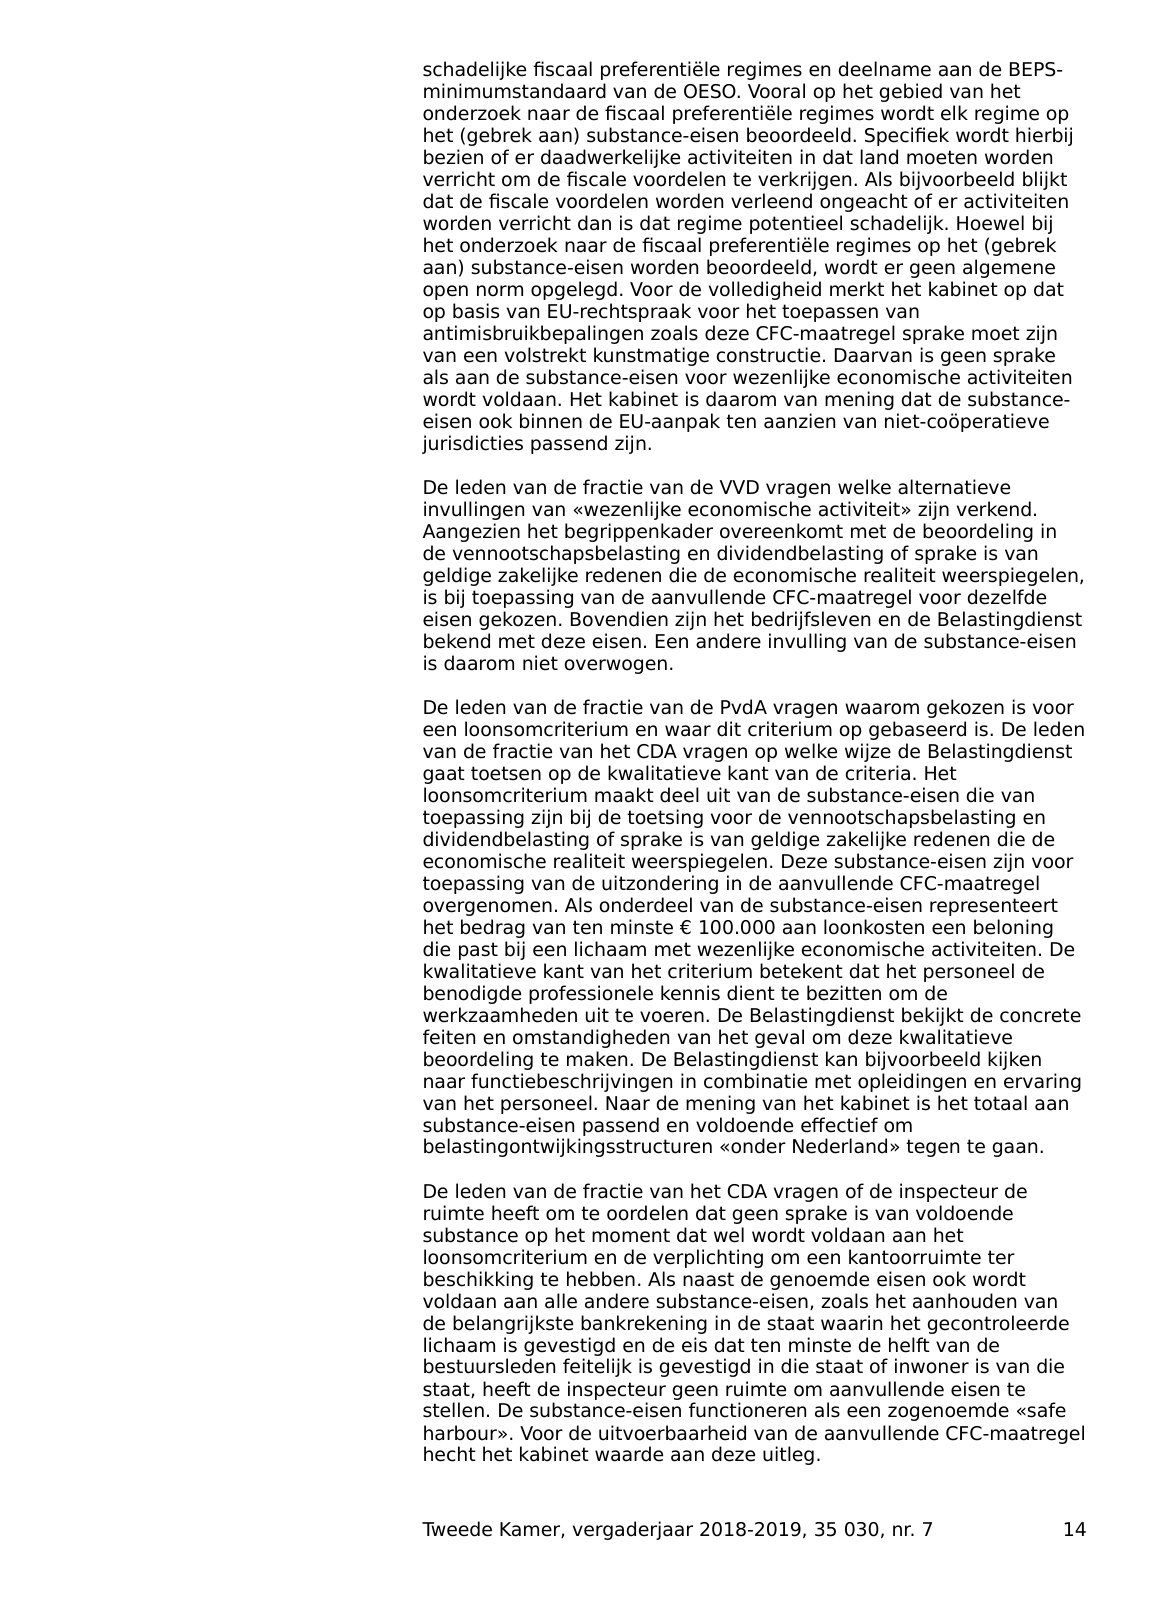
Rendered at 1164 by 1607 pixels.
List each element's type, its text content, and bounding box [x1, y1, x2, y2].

text De leden van de fractie van de VVD vragen welke alternatieve invullingen van «wezenlijke economische activiteit» zijn verkend. Aangezien het begrippenkader overeenkomt met de beoordeling in de vennootschapsbelasting en dividendbelasting of sprake is van geldige zakelijke redenen die de economische realiteit weerspiegelen, is bij toepassing van de aanvullende CFC-maatregel voor dezelfde eisen gekozen. Bovendien zijn het bedrijfsleven en de Belastingdienst bekend met deze eisen. Een andere invulling van de substance-eisen is daarom niet overwogen. [422, 477, 1087, 675]
text De leden van de fractie van de PvdA vragen waarom gekozen is voor een loonsomcriterium en waar dit criterium op gebaseerd is. De leden van de fractie van het CDA vragen op welke wijze de Belastingdienst gaat toetsen op de kwalitatieve kant van de criteria. Het loonsomcriterium maakt deel uit van de substance-eisen die van toepassing zijn bij de toetsing voor de vennootschapsbelasting en dividendbelasting of sprake is van geldige zakelijke redenen die de economische realiteit weerspiegelen. Deze substance-eisen zijn voor toepassing van de uitzondering in de aanvullende CFC-maatregel overgenomen. Als onderdeel van de substance-eisen representeert het bedrag van ten minste € 100.000 aan loonkosten een beloning die past bij een lichaam met wezenlijke economische activiteiten. De kwalitatieve kant van het criterium betekent dat het personeel de benodigde professionele kennis dient te bezitten om de werkzaamheden uit te voeren. De Belastingdienst bekijkt de concrete feiten en omstandigheden van het geval om deze kwalitatieve beoordeling te maken. De Belastingdienst kan bijvoorbeeld kijken naar functiebeschrijvingen in combinatie met opleidingen en ervaring van het personeel. Naar de mening van het kabinet is het totaal aan substance-eisen passend en voldoende effectief om belastingontwijkingsstructuren «onder Nederland» tegen te gaan. [422, 697, 1087, 1158]
text schadelijke fiscaal preferentiële regimes en deelname aan de BEPS-minimumstandaard van de OESO. Vooral op het gebied van het onderzoek naar de fiscaal preferentiële regimes wordt elk regime op het (gebrek aan) substance-eisen beoordeeld. Specifiek wordt hierbij bezien of er daadwerkelijke activiteiten in dat land moeten worden verricht om de fiscale voordelen te verkrijgen. Als bijvoorbeeld blijkt dat de fiscale voordelen worden verleend ongeacht of er activiteiten worden verricht dan is dat regime potentieel schadelijk. Hoewel bij het onderzoek naar de fiscaal preferentiële regimes op het (gebrek aan) substance-eisen worden beoordeeld, wordt er geen algemene open norm opgelegd. Voor de volledigheid merkt het kabinet op dat op basis van EU-rechtspraak voor het toepassen van antimisbruikbepalingen zoals deze CFC-maatregel sprake moet zijn van een volstrekt kunstmatige constructie. Daarvan is geen sprake als aan de substance-eisen voor wezenlijke economische activiteiten wordt voldaan. Het kabinet is daarom van mening dat de substance-eisen ook binnen de EU-aanpak ten aanzien van niet-coöperatieve jurisdicties passend zijn. [422, 59, 1087, 455]
text De leden van de fractie van het CDA vragen of de inspecteur de ruimte heeft om te oordelen dat geen sprake is van voldoende substance op het moment dat wel wordt voldaan aan het loonsomcriterium en de verplichting om een kantoorruimte ter beschikking te hebben. Als naast de genoemde eisen ook wordt voldaan aan alle andere substance-eisen, zoals het aanhouden van de belangrijkste bankrekening in de staat waarin het gecontroleerde lichaam is gevestigd en de eis dat ten minste de helft van de bestuursleden feitelijk is gevestigd in die staat of inwoner is van die staat, heeft de inspecteur geen ruimte om aanvullende eisen te stellen. De substance-eisen functioneren als een zogenoemde «safe harbour». Voor de uitvoerbaarheid van de aanvullende CFC-maatregel hecht het kabinet waarde aan deze uitleg. [422, 1181, 1087, 1466]
